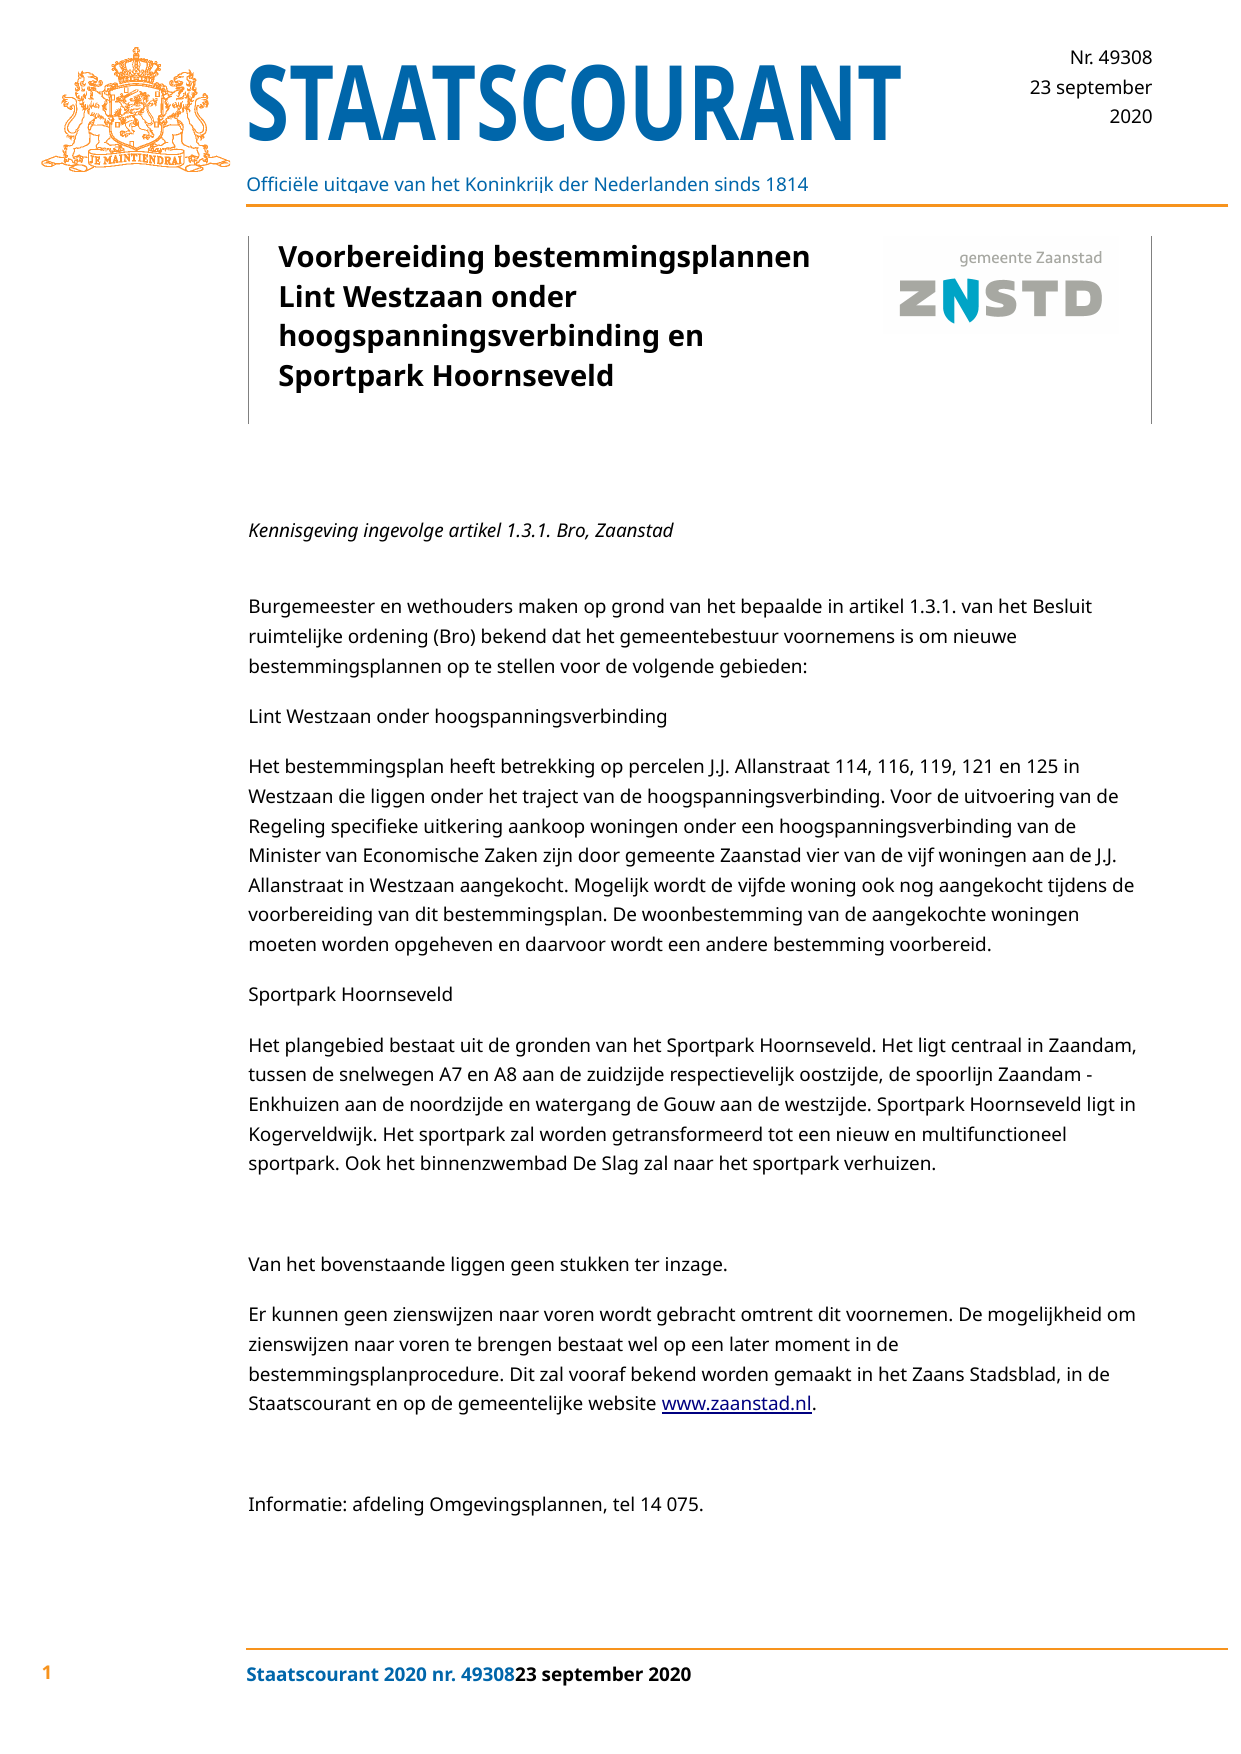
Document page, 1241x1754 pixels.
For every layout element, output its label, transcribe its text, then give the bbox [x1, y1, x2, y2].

table_header Voorbereiding bestemmingsplannen Lint Westzaan onder hoogspanningsverbinding en Sportpark Hoornseveld [249, 236, 850, 424]
text Burgemeester en wethouders maken op grond van het bepaalde in artikel 1.3.1. van het Besluit ruimtelijke ordening (Bro) bekend dat het gemeentebestuur voornemens is om nieuwe bestemmingsplannen op te stellen voor de volgende gebieden: [248, 594, 1152, 679]
text Er kunnen geen zienswijzen naar voren wordt gebracht omtrent dit voornemen. De mogelijkheid om zienswijzen naar voren te brengen bestaat wel op een later moment in de bestemmingsplanprocedure. Dit zal vooraf bekend worden gemaakt in het Zaans Stadsblad, in de Staatscourant en op de gemeentelijke website www.zaanstad.nl. [248, 1302, 1152, 1416]
text Lint Westzaan onder hoogspanningsverbinding [248, 703, 1152, 729]
text Het bestemmingsplan heeft betrekking op percelen J.J. Allanstraat 114, 116, 119, 121 en 125 in Westzaan die liggen onder het traject van de hoogspanningsverbinding. Voor de uitvoering van de Regeling specifieke uitkering aankoop woningen onder een hoogspanningsverbinding van de Minister van Economische Zaken zijn door gemeente Zaanstad vier van de vijf woningen aan de J.J. Allanstraat in Westzaan aangekocht. Mogelijk wordt de vijfde woning ook nog aangekocht tijdens de voorbereiding van dit bestemmingsplan. De woonbestemming van de aangekochte woningen moeten worden opgeheven en daarvoor wordt een andere bestemming voorbereid. [248, 754, 1152, 957]
text Sportpark Hoornseveld [248, 982, 1152, 1007]
text Van het bovenstaande liggen geen stukken ter inzage. [248, 1251, 1152, 1277]
table_header [850, 236, 1151, 424]
picture [882, 236, 1119, 334]
text Kennisgeving ingevolge artikel 1.3.1. Bro, Zaanstad [248, 518, 1152, 543]
text Informatie: afdeling Omgevingsplannen, tel 14 075. [248, 1491, 1152, 1517]
picture [41, 47, 231, 172]
text Het plangebied bestaat uit de gronden van het Sportpark Hoornseveld. Het ligt centraal in Zaandam, tussen de snelwegen A7 en A8 aan de zuidzijde respectievelijk oostzijde, de spoorlijn Zaandam - Enkhuizen aan de noordzijde en watergang de Gouw aan de westzijde. Sportpark Hoornseveld ligt in Kogerveldwijk. Het sportpark zal worden getransformeerd tot een nieuw en multifunctioneel sportpark. Ook het binnenzwembad De Slag zal naar het sportpark verhuizen. [248, 1032, 1152, 1176]
